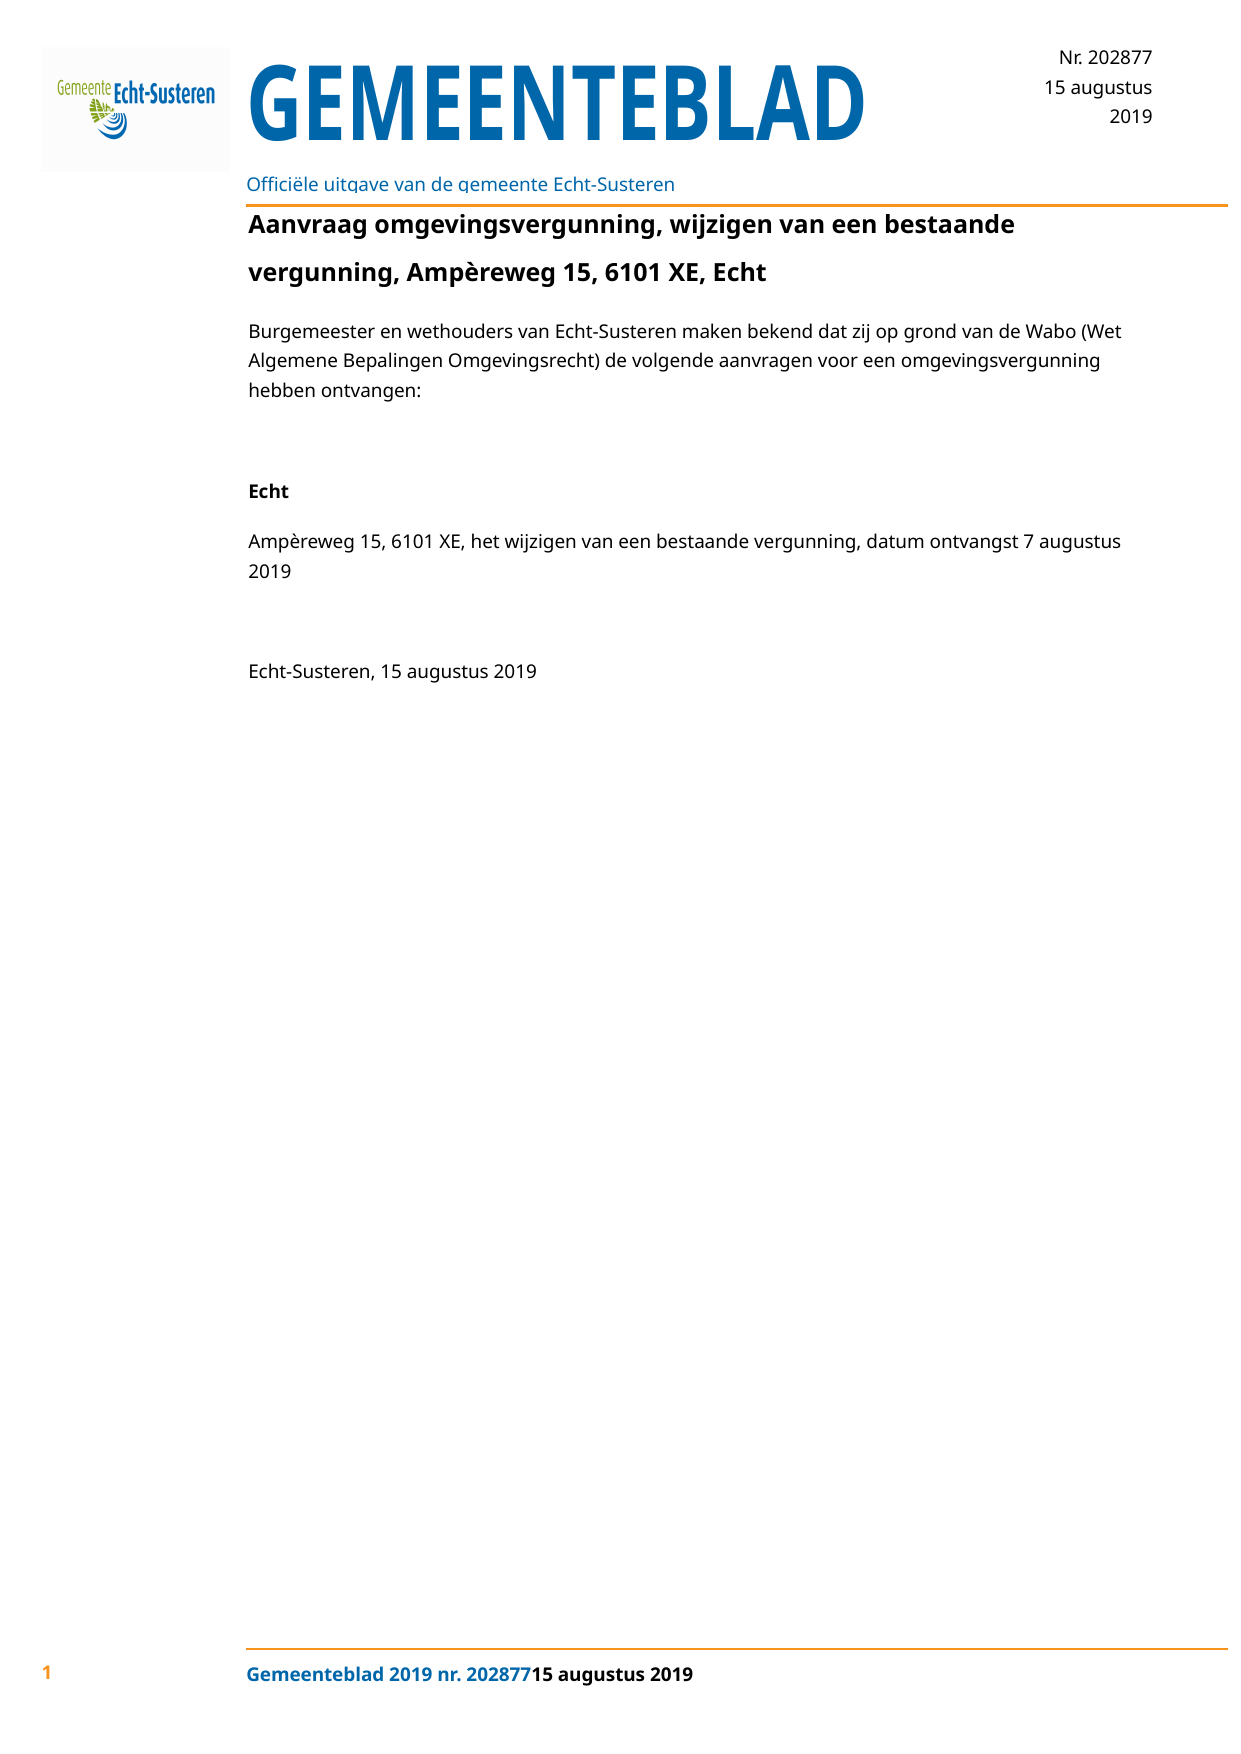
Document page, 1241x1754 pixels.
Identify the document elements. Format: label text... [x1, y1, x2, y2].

picture [41, 47, 231, 172]
text Aanvraag omgevingsvergunning, wijzigen van een bestaande vergunning, Ampèreweg 15, 6101 XE, Echt [248, 207, 1152, 288]
text Echt [248, 478, 1152, 504]
text Ampèreweg 15, 6101 XE, het wijzigen van een bestaande vergunning, datum ontvangst 7 augustus 2019 [248, 528, 1152, 584]
text Burgemeester en wethouders van Echt-Susteren maken bekend dat zij op grond van de Wabo (Wet Algemene Bepalingen Omgevingsrecht) de volgende aanvragen voor een omgevingsvergunning hebben ontvangen: [248, 318, 1152, 403]
text Echt-Susteren, 15 augustus 2019 [248, 659, 1152, 684]
